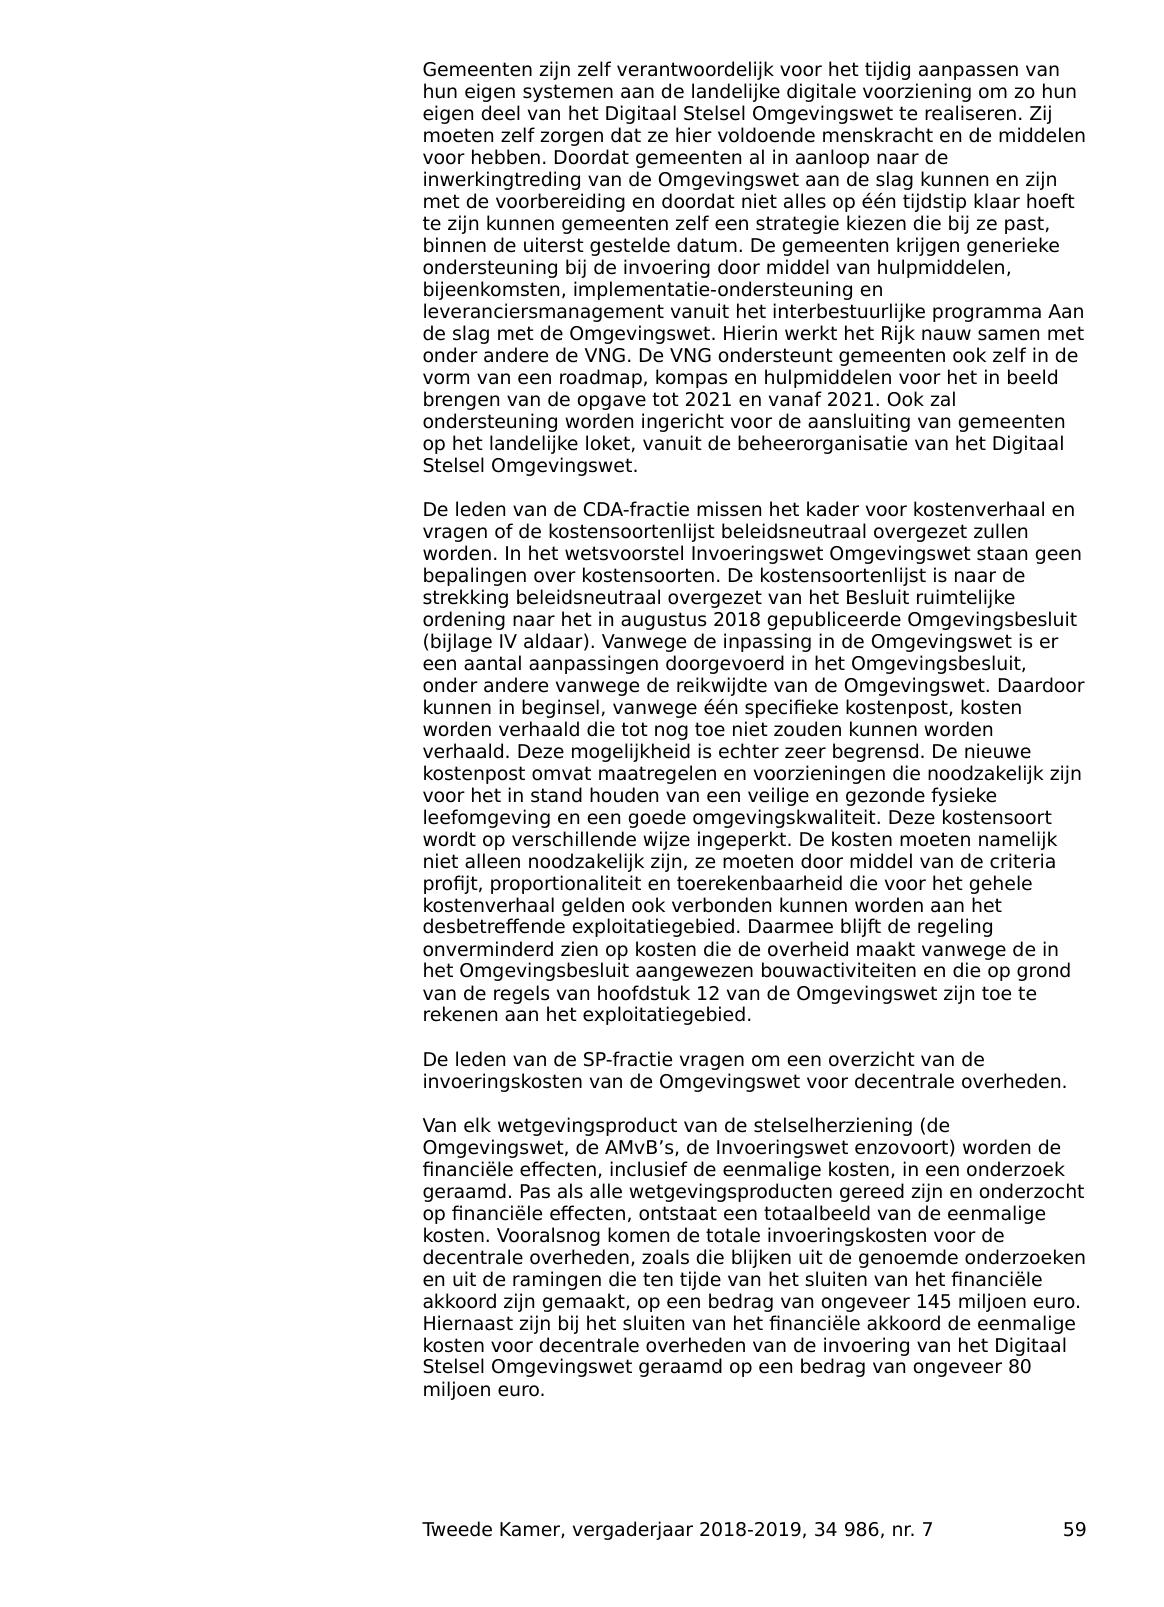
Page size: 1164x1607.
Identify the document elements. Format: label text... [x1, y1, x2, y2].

text De leden van de SP-fractie vragen om een overzicht van de invoeringskosten van de Omgevingswet voor decentrale overheden. [422, 1048, 1087, 1092]
text Gemeenten zijn zelf verantwoordelijk voor het tijdig aanpassen van hun eigen systemen aan de landelijke digitale voorziening om zo hun eigen deel van het Digitaal Stelsel Omgevingswet te realiseren. Zij moeten zelf zorgen dat ze hier voldoende menskracht en de middelen voor hebben. Doordat gemeenten al in aanloop naar de inwerkingtreding van de Omgevingswet aan de slag kunnen en zijn met de voorbereiding en doordat niet alles op één tijdstip klaar hoeft te zijn kunnen gemeenten zelf een strategie kiezen die bij ze past, binnen de uiterst gestelde datum. De gemeenten krijgen generieke ondersteuning bij de invoering door middel van hulpmiddelen, bijeenkomsten, implementatie-ondersteuning en leveranciersmanagement vanuit het interbestuurlijke programma Aan de slag met de Omgevingswet. Hierin werkt het Rijk nauw samen met onder andere de VNG. De VNG ondersteunt gemeenten ook zelf in de vorm van een roadmap, kompas en hulpmiddelen voor het in beeld brengen van de opgave tot 2021 en vanaf 2021. Ook zal ondersteuning worden ingericht voor de aansluiting van gemeenten op het landelijke loket, vanuit de beheerorganisatie van het Digitaal Stelsel Omgevingswet. [422, 59, 1087, 477]
text De leden van de CDA-fractie missen het kader voor kostenverhaal en vragen of de kostensoortenlijst beleidsneutraal overgezet zullen worden. In het wetsvoorstel Invoeringswet Omgevingswet staan geen bepalingen over kostensoorten. De kostensoortenlijst is naar de strekking beleidsneutraal overgezet van het Besluit ruimtelijke ordening naar het in augustus 2018 gepubliceerde Omgevingsbesluit (bijlage IV aldaar). Vanwege de inpassing in de Omgevingswet is er een aantal aanpassingen doorgevoerd in het Omgevingsbesluit, onder andere vanwege de reikwijdte van de Omgevingswet. Daardoor kunnen in beginsel, vanwege één specifieke kostenpost, kosten worden verhaald die tot nog toe niet zouden kunnen worden verhaald. Deze mogelijkheid is echter zeer begrensd. De nieuwe kostenpost omvat maatregelen en voorzieningen die noodzakelijk zijn voor het in stand houden van een veilige en gezonde fysieke leefomgeving en een goede omgevingskwaliteit. Deze kostensoort wordt op verschillende wijze ingeperkt. De kosten moeten namelijk niet alleen noodzakelijk zijn, ze moeten door middel van de criteria profijt, proportionaliteit en toerekenbaarheid die voor het gehele kostenverhaal gelden ook verbonden kunnen worden aan het desbetreffende exploitatiegebied. Daarmee blijft de regeling onverminderd zien op kosten die de overheid maakt vanwege de in het Omgevingsbesluit aangewezen bouwactiviteiten en die op grond van de regels van hoofdstuk 12 van de Omgevingswet zijn toe te rekenen aan het exploitatiegebied. [422, 499, 1087, 1026]
text Van elk wetgevingsproduct van de stelselherziening (de Omgevingswet, de AMvB’s, de Invoeringswet enzovoort) worden de financiële effecten, inclusief de eenmalige kosten, in een onderzoek geraamd. Pas als alle wetgevingsproducten gereed zijn en onderzocht op financiële effecten, ontstaat een totaalbeeld van de eenmalige kosten. Vooralsnog komen de totale invoeringskosten voor de decentrale overheden, zoals die blijken uit de genoemde onderzoeken en uit de ramingen die ten tijde van het sluiten van het financiële akkoord zijn gemaakt, op een bedrag van ongeveer 145 miljoen euro. Hiernaast zijn bij het sluiten van het financiële akkoord de eenmalige kosten voor decentrale overheden van de invoering van het Digitaal Stelsel Omgevingswet geraamd op een bedrag van ongeveer 80 miljoen euro. [422, 1115, 1087, 1400]
